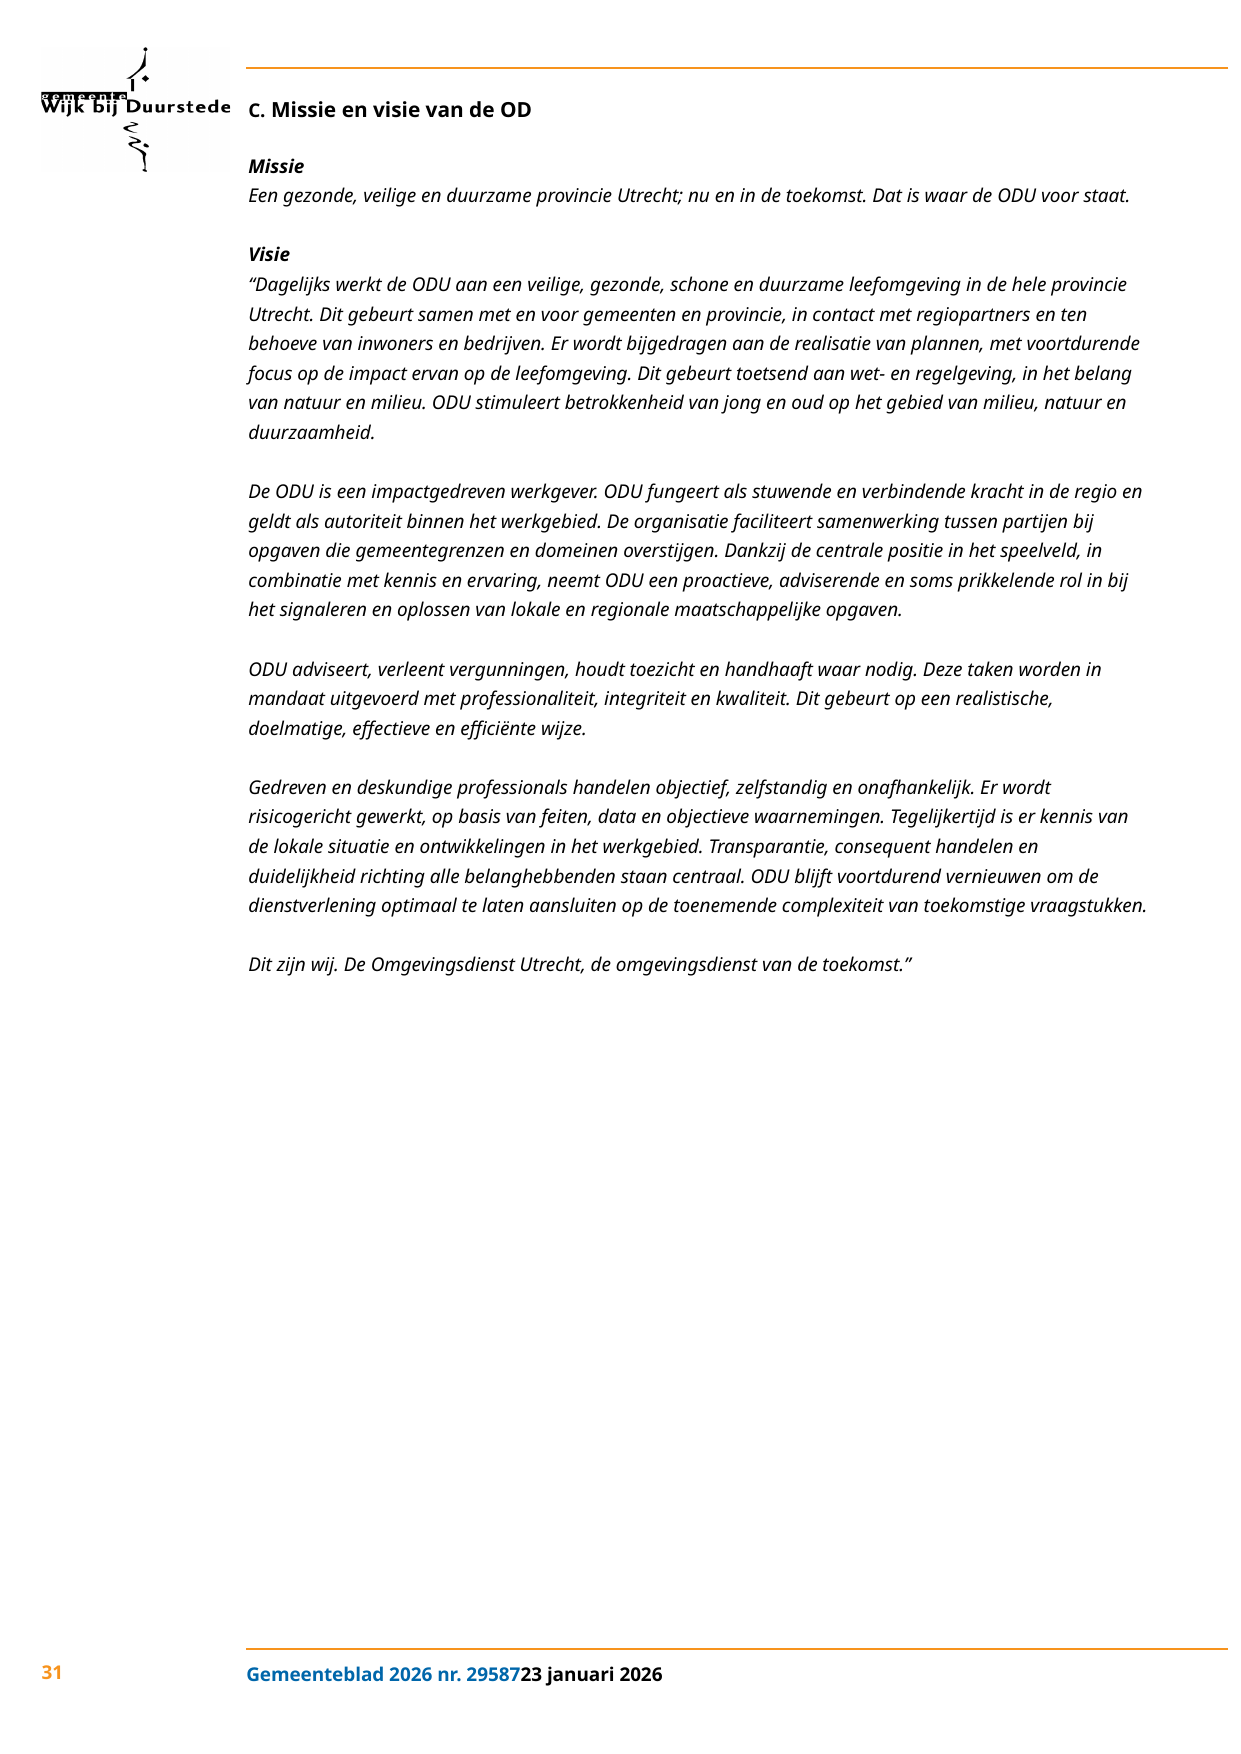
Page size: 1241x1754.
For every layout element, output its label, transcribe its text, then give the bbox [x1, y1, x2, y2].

text Dit zijn wij. De Omgevingsdienst Utrecht, de omgevingsdienst van de toekomst.” [248, 952, 1152, 977]
text Een gezonde, veilige en duurzame provincie Utrecht; nu en in de toekomst. Dat is waar de ODU voor staat. [248, 182, 1152, 208]
text Missie [248, 153, 1152, 179]
picture [41, 47, 231, 172]
text Visie [248, 242, 1152, 267]
text De ODU is een impactgedreven werkgever. ODU fungeert als stuwende en verbindende kracht in de regio en geldt als autoriteit binnen het werkgebied. De organisatie faciliteert samenwerking tussen partijen bij opgaven die gemeentegrenzen en domeinen overstijgen. Dankzij de centrale positie in het speelveld, in combinatie met kennis en ervaring, neemt ODU een proactieve, adviserende en soms prikkelende rol in bij het signaleren en oplossen van lokale en regionale maatschappelijke opgaven. [248, 478, 1152, 622]
text C. Missie en visie van de OD [248, 95, 1152, 123]
text Gedreven en deskundige professionals handelen objectief, zelfstandig en onafhankelijk. Er wordt risicogericht gewerkt, op basis van feiten, data en objectieve waarnemingen. Tegelijkertijd is er kennis van de lokale situatie en ontwikkelingen in het werkgebied. Transparantie, consequent handelen en duidelijkheid richting alle belanghebbenden staan centraal. ODU blijft voortdurend vernieuwen om de dienstverlening optimaal te laten aansluiten op de toenemende complexiteit van toekomstige vraagstukken. [248, 774, 1152, 918]
text “Dagelijks werkt de ODU aan een veilige, gezonde, schone en duurzame leefomgeving in de hele provincie Utrecht. Dit gebeurt samen met en voor gemeenten en provincie, in contact met regiopartners en ten behoeve van inwoners en bedrijven. Er wordt bijgedragen aan de realisatie van plannen, met voortdurende focus op de impact ervan op de leefomgeving. Dit gebeurt toetsend aan wet- en regelgeving, in het belang van natuur en milieu. ODU stimuleert betrokkenheid van jong en oud op het gebied van milieu, natuur en duurzaamheid. [248, 271, 1152, 445]
text ODU adviseert, verleent vergunningen, houdt toezicht en handhaaft waar nodig. Deze taken worden in mandaat uitgevoerd met professionaliteit, integriteit en kwaliteit. Dit gebeurt op een realistische, doelmatige, effectieve en efficiënte wijze. [248, 656, 1152, 741]
